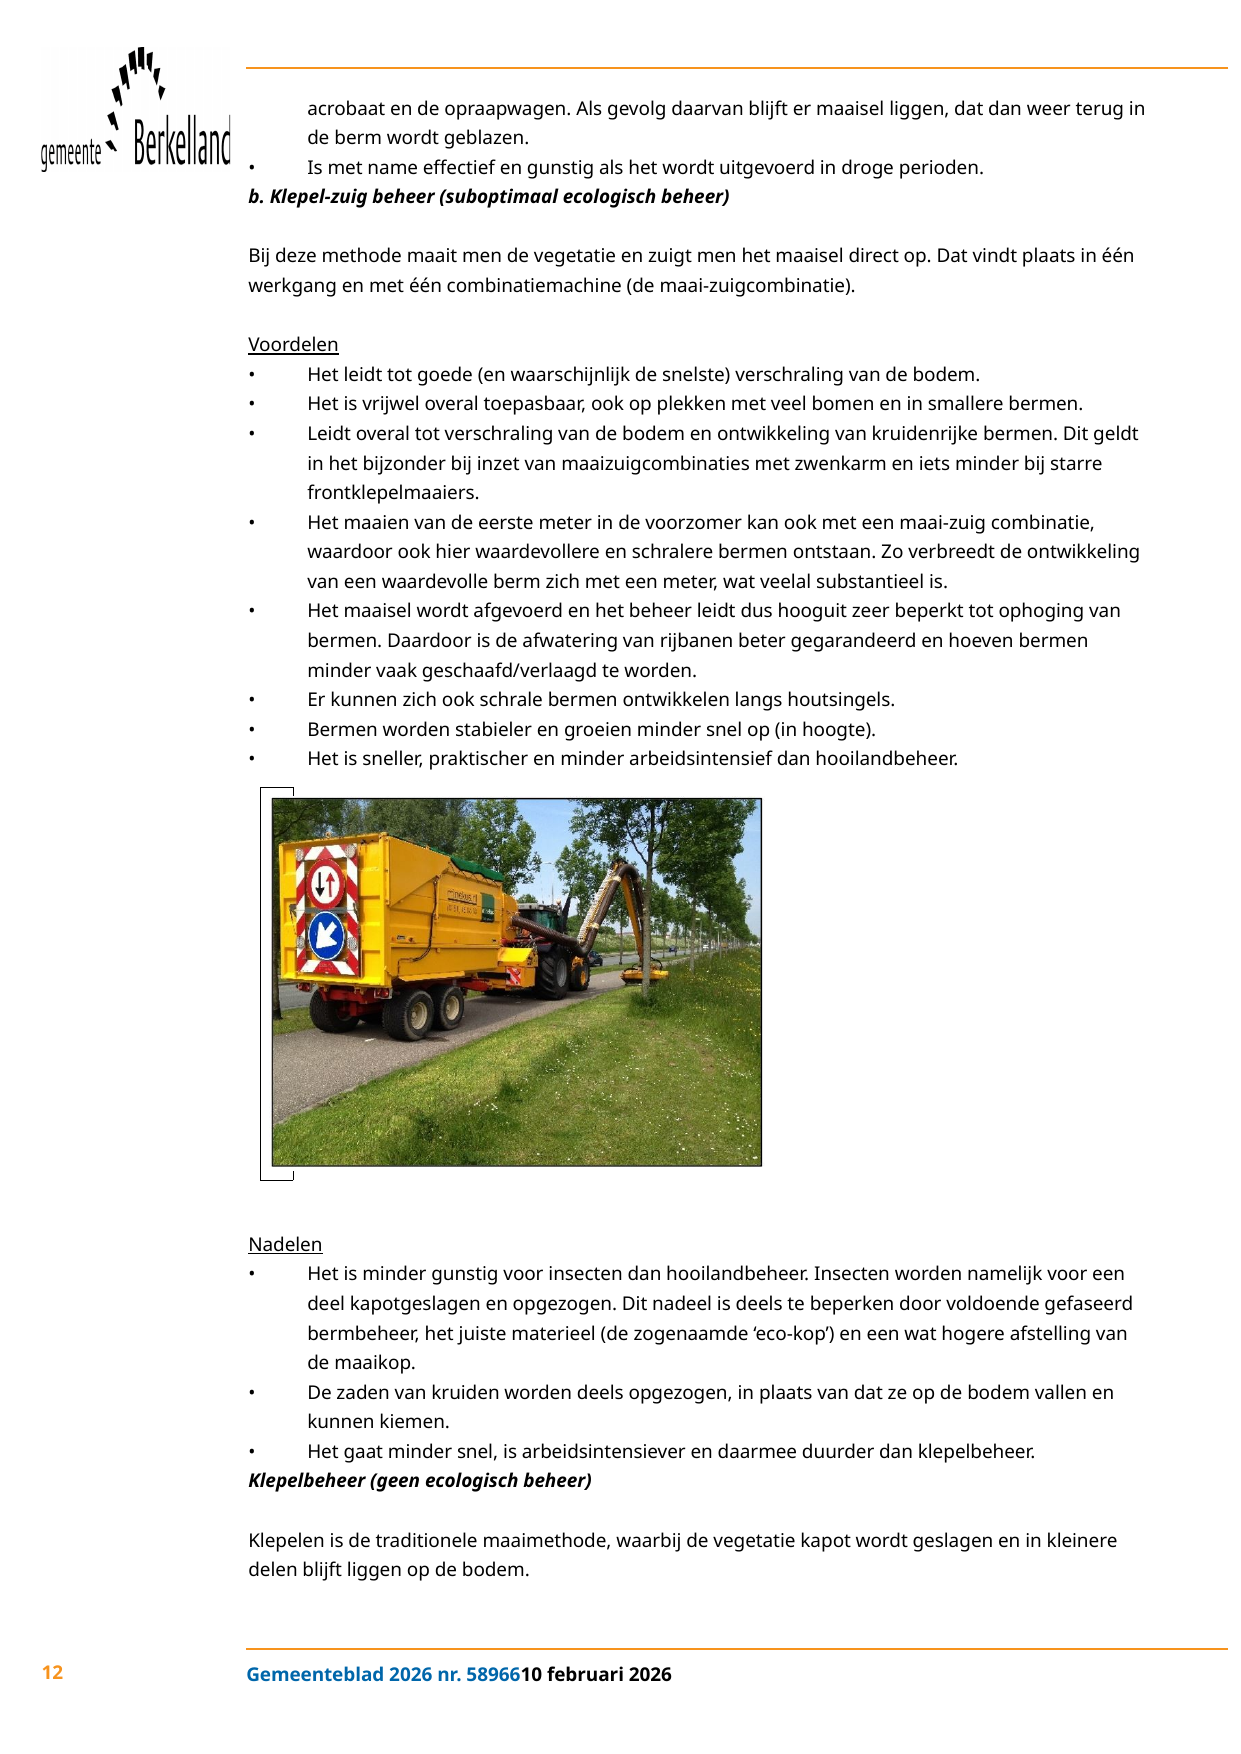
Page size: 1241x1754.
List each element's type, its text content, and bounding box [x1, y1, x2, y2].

text Klepelbeheer (geen ecologisch beheer) [248, 1468, 1152, 1493]
list Het is sneller, praktischer en minder arbeidsintensief dan hooilandbeheer. [248, 746, 1152, 771]
list Het maaien van de eerste meter in de voorzomer kan ook met een maai-zuig combinatie, waardoor ook hier waardevollere en schralere bermen ontstaan. Zo verbreedt de ontwikkeling van een waardevolle berm zich met een meter, wat veelal substantieel is. [248, 509, 1152, 594]
list Het leidt tot goede (en waarschijnlijk de snelste) verschraling van de bodem. [248, 361, 1152, 387]
list Het is vrijwel overal toepasbaar, ook op plekken met veel bomen en in smallere bermen. [248, 391, 1152, 416]
picture [268, 796, 765, 1171]
list De zaden van kruiden worden deels opgezogen, in plaats van dat ze op de bodem vallen en kunnen kiemen. [248, 1379, 1152, 1434]
picture [41, 47, 231, 172]
text Klepelen is de traditionele maaimethode, waarbij de vegetatie kapot wordt geslagen en in kleinere delen blijft liggen op de bodem. [248, 1527, 1152, 1582]
text Nadelen [248, 1231, 1152, 1257]
text Voordelen [248, 331, 1152, 357]
list Is met name effectief en gunstig als het wordt uitgevoerd in droge perioden. [248, 154, 1152, 180]
list Leidt overal tot verschraling van de bodem en ontwikkeling van kruidenrijke bermen. Dit geldt in het bijzonder bij inzet van maaizuigcombinaties met zwenkarm en iets minder bij starre frontklepelmaaiers. [248, 420, 1152, 505]
text b. Klepel-zuig beheer (suboptimaal ecologisch beheer) [248, 183, 1152, 209]
list Er kunnen zich ook schrale bermen ontwikkelen langs houtsingels. [248, 686, 1152, 712]
list acrobaat en de opraapwagen. Als gevolg daarvan blijft er maaisel liggen, dat dan weer terug in de berm wordt geblazen. [248, 95, 1152, 150]
list Het maaisel wordt afgevoerd en het beheer leidt dus hooguit zeer beperkt tot ophoging van bermen. Daardoor is de afwatering van rijbanen beter gegarandeerd en hoeven bermen minder vaak geschaafd/verlaagd te worden. [248, 598, 1152, 683]
text Bij deze methode maait men de vegetatie en zuigt men het maaisel direct op. Dat vindt plaats in één werkgang en met één combinatiemachine (de maai-zuigcombinatie). [248, 243, 1152, 298]
list Bermen worden stabieler en groeien minder snel op (in hoogte). [248, 716, 1152, 742]
list Het is minder gunstig voor insecten dan hooilandbeheer. Insecten worden namelijk voor een deel kapotgeslagen en opgezogen. Dit nadeel is deels te beperken door voldoende gefaseerd bermbeheer, het juiste materieel (de zogenaamde ‘eco-kop’) en een wat hogere afstelling van de maaikop. [248, 1261, 1152, 1375]
list Het gaat minder snel, is arbeidsintensiever en daarmee duurder dan klepelbeheer. [248, 1438, 1152, 1464]
